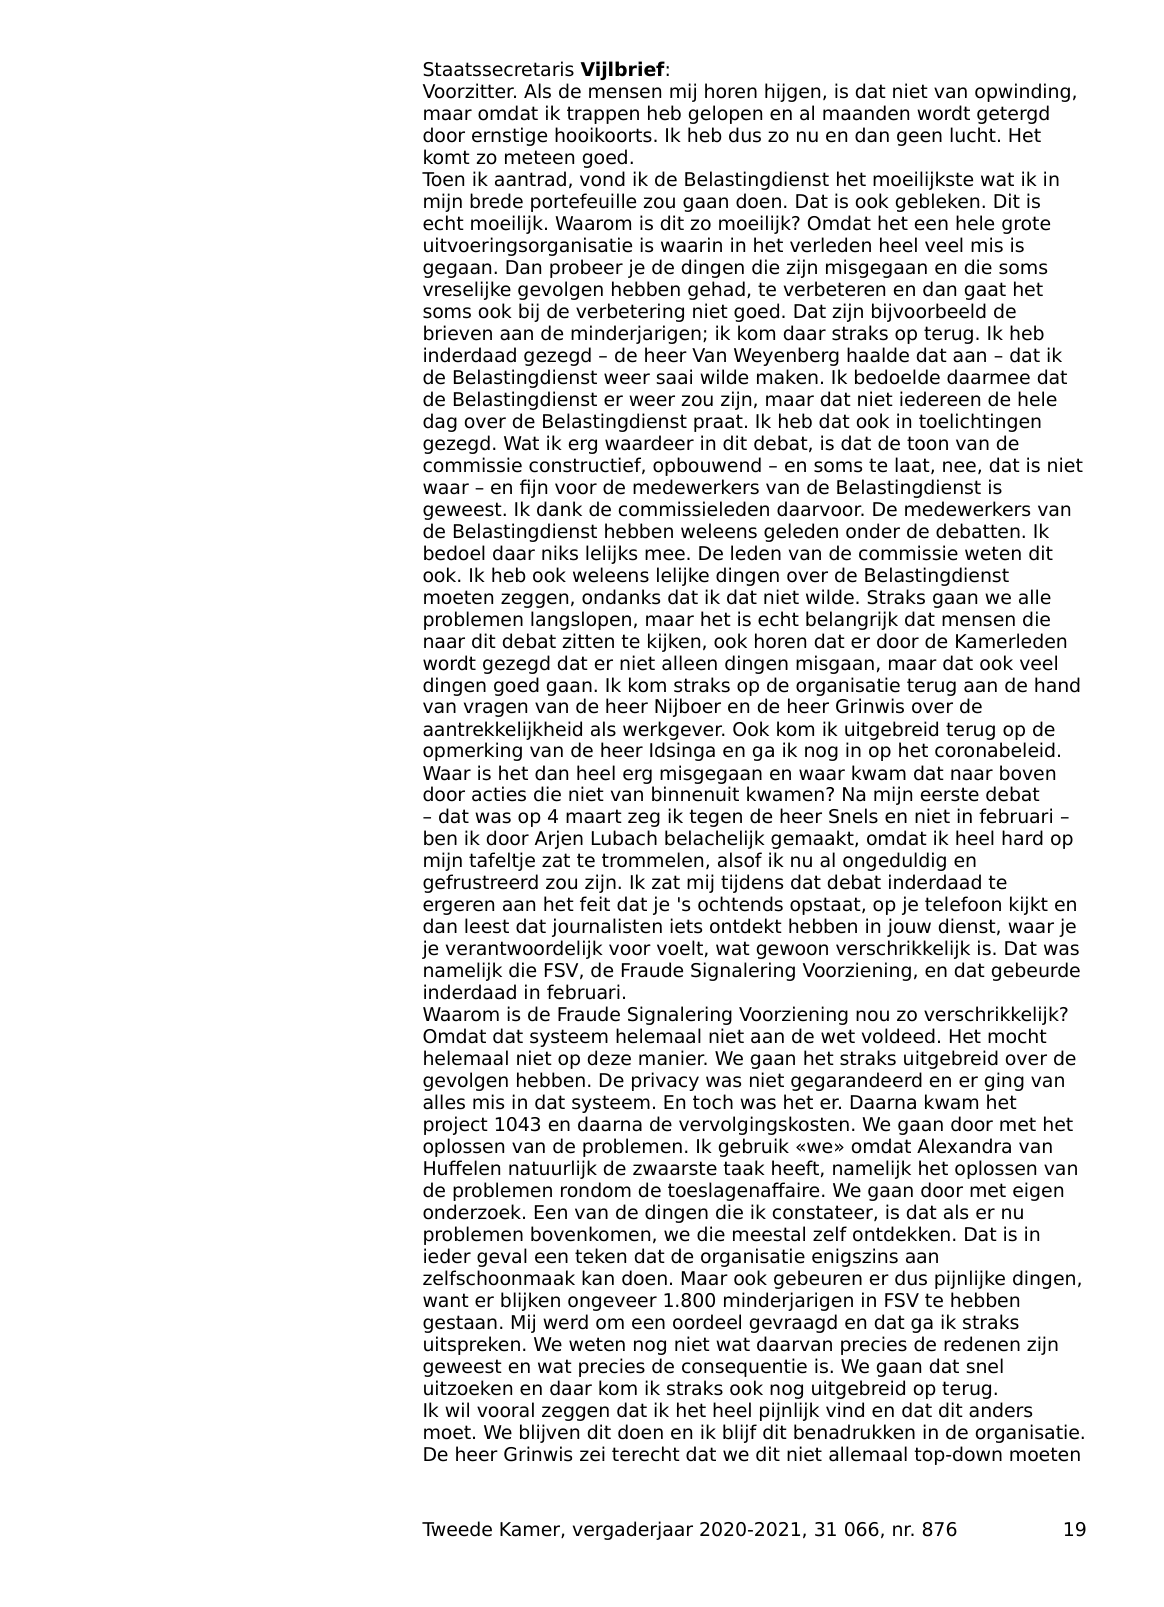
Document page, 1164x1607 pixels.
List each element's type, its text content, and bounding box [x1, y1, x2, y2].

text Waarom is de Fraude Signalering Voorziening nou zo verschrikkelijk? Omdat dat systeem helemaal niet aan de wet voldeed. Het mocht helemaal niet op deze manier. We gaan het straks uitgebreid over de gevolgen hebben. De privacy was niet gegarandeerd en er ging van alles mis in dat systeem. En toch was het er. Daarna kwam het project 1043 en daarna de vervolgingskosten. We gaan door met het oplossen van de problemen. Ik gebruik «we» omdat Alexandra van Huffelen natuurlijk de zwaarste taak heeft, namelijk het oplossen van de problemen rondom de toeslagenaffaire. We gaan door met eigen onderzoek. Een van de dingen die ik constateer, is dat als er nu problemen bovenkomen, we die meestal zelf ontdekken. Dat is in ieder geval een teken dat de organisatie enigszins aan zelfschoonmaak kan doen. Maar ook gebeuren er dus pijnlijke dingen, want er blijken ongeveer 1.800 minderjarigen in FSV te hebben gestaan. Mij werd om een oordeel gevraagd en dat ga ik straks uitspreken. We weten nog niet wat daarvan precies de redenen zijn geweest en wat precies de consequentie is. We gaan dat snel uitzoeken en daar kom ik straks ook nog uitgebreid op terug. [422, 1004, 1087, 1400]
text Staatssecretaris Vijlbrief: [422, 59, 1087, 81]
text Ik wil vooral zeggen dat ik het heel pijnlijk vind en dat dit anders moet. We blijven dit doen en ik blijf dit benadrukken in de organisatie. De heer Grinwis zei terecht dat we dit niet allemaal top-down moeten [422, 1400, 1087, 1466]
text Toen ik aantrad, vond ik de Belastingdienst het moeilijkste wat ik in mijn brede portefeuille zou gaan doen. Dat is ook gebleken. Dit is echt moeilijk. Waarom is dit zo moeilijk? Omdat het een hele grote uitvoeringsorganisatie is waarin in het verleden heel veel mis is gegaan. Dan probeer je de dingen die zijn misgegaan en die soms vreselijke gevolgen hebben gehad, te verbeteren en dan gaat het soms ook bij de verbetering niet goed. Dat zijn bijvoorbeeld de brieven aan de minderjarigen; ik kom daar straks op terug. Ik heb inderdaad gezegd – de heer Van Weyenberg haalde dat aan – dat ik de Belastingdienst weer saai wilde maken. Ik bedoelde daarmee dat de Belastingdienst er weer zou zijn, maar dat niet iedereen de hele dag over de Belastingdienst praat. Ik heb dat ook in toelichtingen gezegd. Wat ik erg waardeer in dit debat, is dat de toon van de commissie constructief, opbouwend – en soms te laat, nee, dat is niet waar – en fijn voor de medewerkers van de Belastingdienst is geweest. Ik dank de commissieleden daarvoor. De medewerkers van de Belastingdienst hebben weleens geleden onder de debatten. Ik bedoel daar niks lelijks mee. De leden van de commissie weten dit ook. Ik heb ook weleens lelijke dingen over de Belastingdienst moeten zeggen, ondanks dat ik dat niet wilde. Straks gaan we alle problemen langslopen, maar het is echt belangrijk dat mensen die naar dit debat zitten te kijken, ook horen dat er door de Kamerleden wordt gezegd dat er niet alleen dingen misgaan, maar dat ook veel dingen goed gaan. Ik kom straks op de organisatie terug aan de hand van vragen van de heer Nijboer en de heer Grinwis over de aantrekkelijkheid als werkgever. Ook kom ik uitgebreid terug op de opmerking van de heer Idsinga en ga ik nog in op het coronabeleid. [422, 169, 1087, 762]
text Waar is het dan heel erg misgegaan en waar kwam dat naar boven door acties die niet van binnenuit kwamen? Na mijn eerste debat – dat was op 4 maart zeg ik tegen de heer Snels en niet in februari – ben ik door Arjen Lubach belachelijk gemaakt, omdat ik heel hard op mijn tafeltje zat te trommelen, alsof ik nu al ongeduldig en gefrustreerd zou zijn. Ik zat mij tijdens dat debat inderdaad te ergeren aan het feit dat je 's ochtends opstaat, op je telefoon kijkt en dan leest dat journalisten iets ontdekt hebben in jouw dienst, waar je je verantwoordelijk voor voelt, wat gewoon verschrikkelijk is. Dat was namelijk die FSV, de Fraude Signalering Voorziening, en dat gebeurde inderdaad in februari. [422, 762, 1087, 1004]
text Voorzitter. Als de mensen mij horen hijgen, is dat niet van opwinding, maar omdat ik trappen heb gelopen en al maanden wordt getergd door ernstige hooikoorts. Ik heb dus zo nu en dan geen lucht. Het komt zo meteen goed. [422, 81, 1087, 169]
